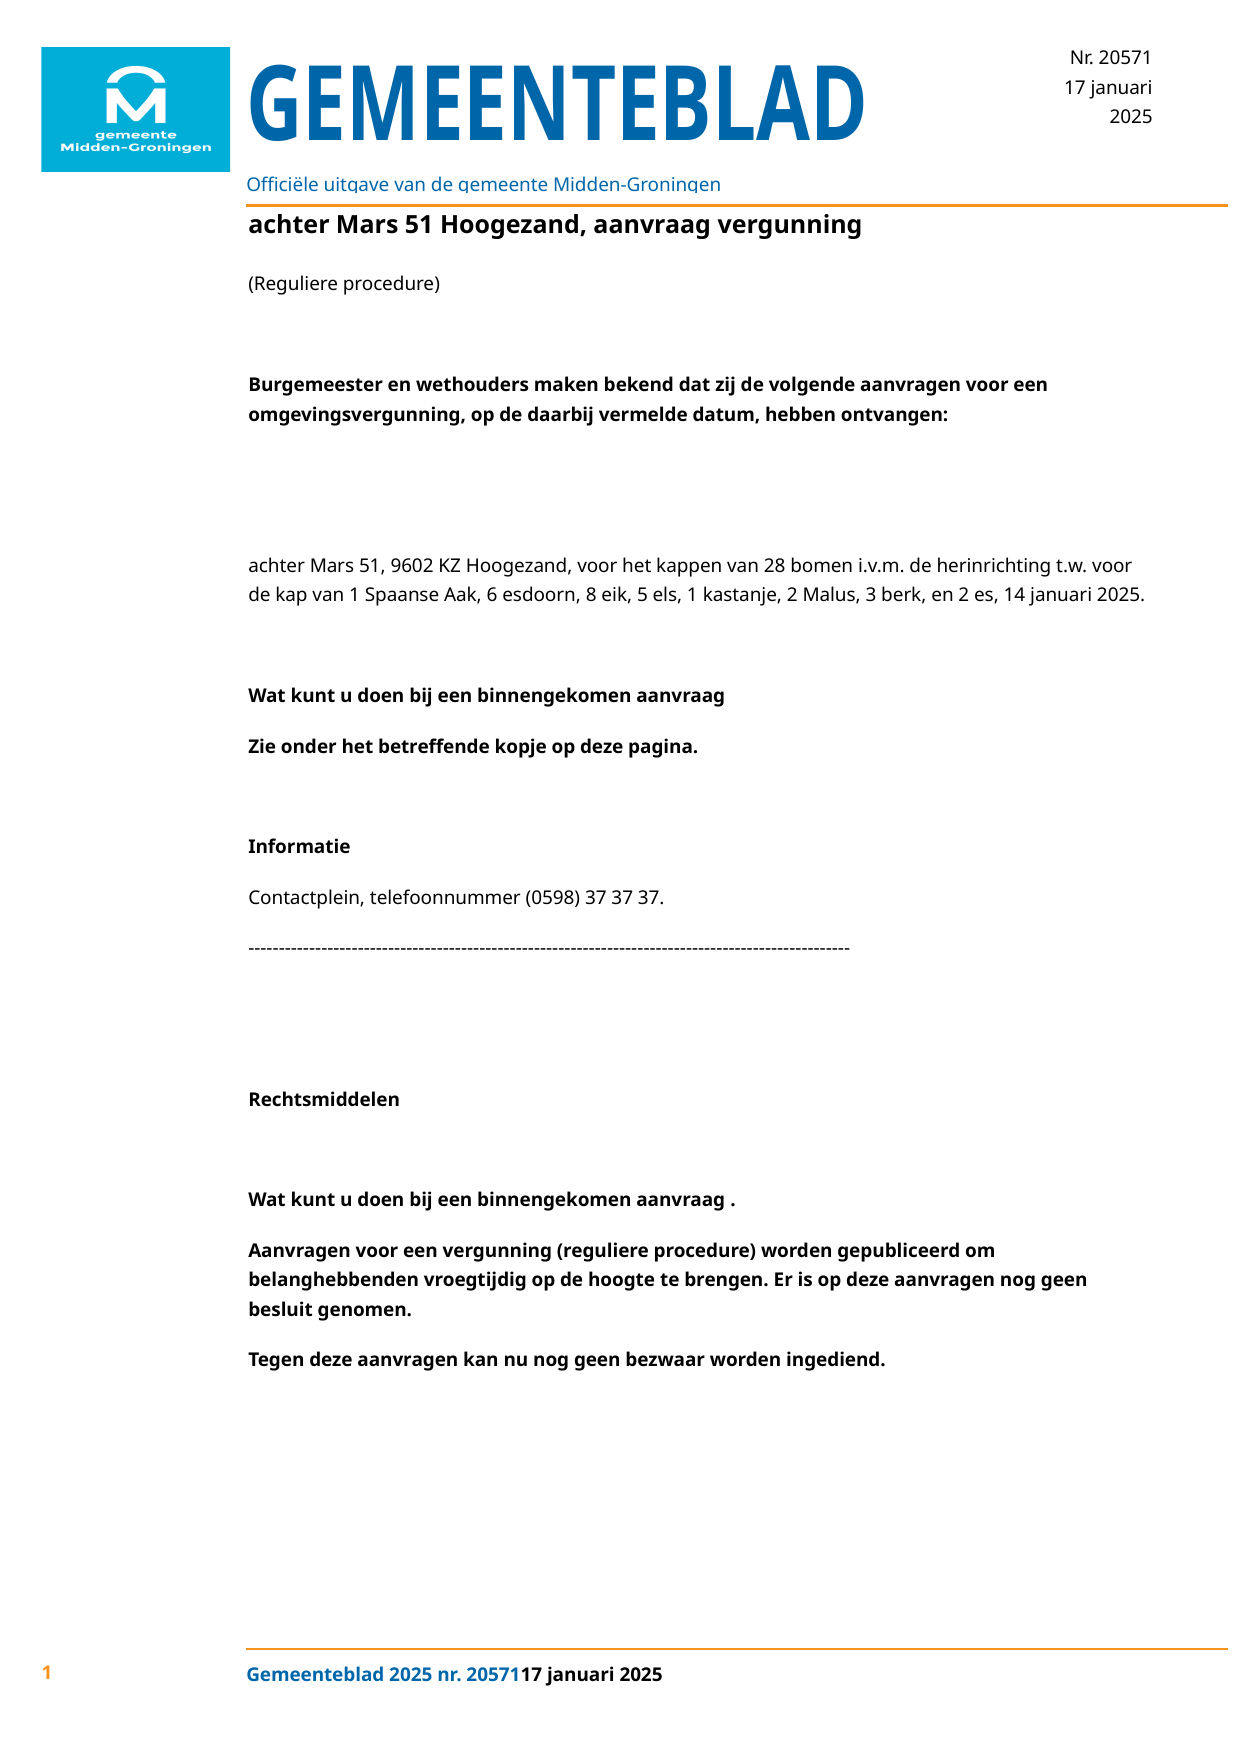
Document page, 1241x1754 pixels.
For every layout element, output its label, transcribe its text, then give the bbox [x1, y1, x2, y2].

text (Reguliere procedure) [248, 270, 1152, 296]
text Zie onder het betreffende kopje op deze pagina. [248, 733, 1152, 758]
picture [108, 66, 164, 82]
text achter Mars 51, 9602 KZ Hoogezand, voor het kappen van 28 bomen i.v.m. de herinrichting t.w. voor de kap van 1 Spaanse Aak, 6 esdoorn, 8 eik, 5 els, 1 kastanje, 2 Malus, 3 berk, en 2 es, 14 januari 2025. [248, 552, 1152, 607]
picture [184, 146, 190, 153]
text Wat kunt u doen bij een binnengekomen aanvraag . [248, 1187, 1152, 1212]
text achter Mars 51 Hoogezand, aanvraag vergunning [248, 207, 1152, 241]
text Aanvragen voor een vergunning (reguliere procedure) worden gepubliceerd om belanghebbenden vroegtijdig op de hoogte te brengen. Er is op deze aanvragen nog geen besluit genomen. [248, 1237, 1152, 1322]
text Informatie [248, 834, 1152, 859]
text Tegen deze aanvragen kan nu nog geen bezwaar worden ingediend. [248, 1347, 1152, 1372]
picture [107, 89, 165, 122]
text Contactplein, telefoonnummer (0598) 37 37 37. [248, 884, 1152, 910]
text Rechtsmiddelen [248, 1086, 1152, 1111]
text --------------------------------------------------------------------------------------------------- [248, 934, 1152, 960]
text Burgemeester en wethouders maken bekend dat zij de volgende aanvragen voor een omgevingsvergunning, op de daarbij vermelde datum, hebben ontvangen: [248, 371, 1152, 426]
text Wat kunt u doen bij een binnengekomen aanvraag [248, 682, 1152, 708]
